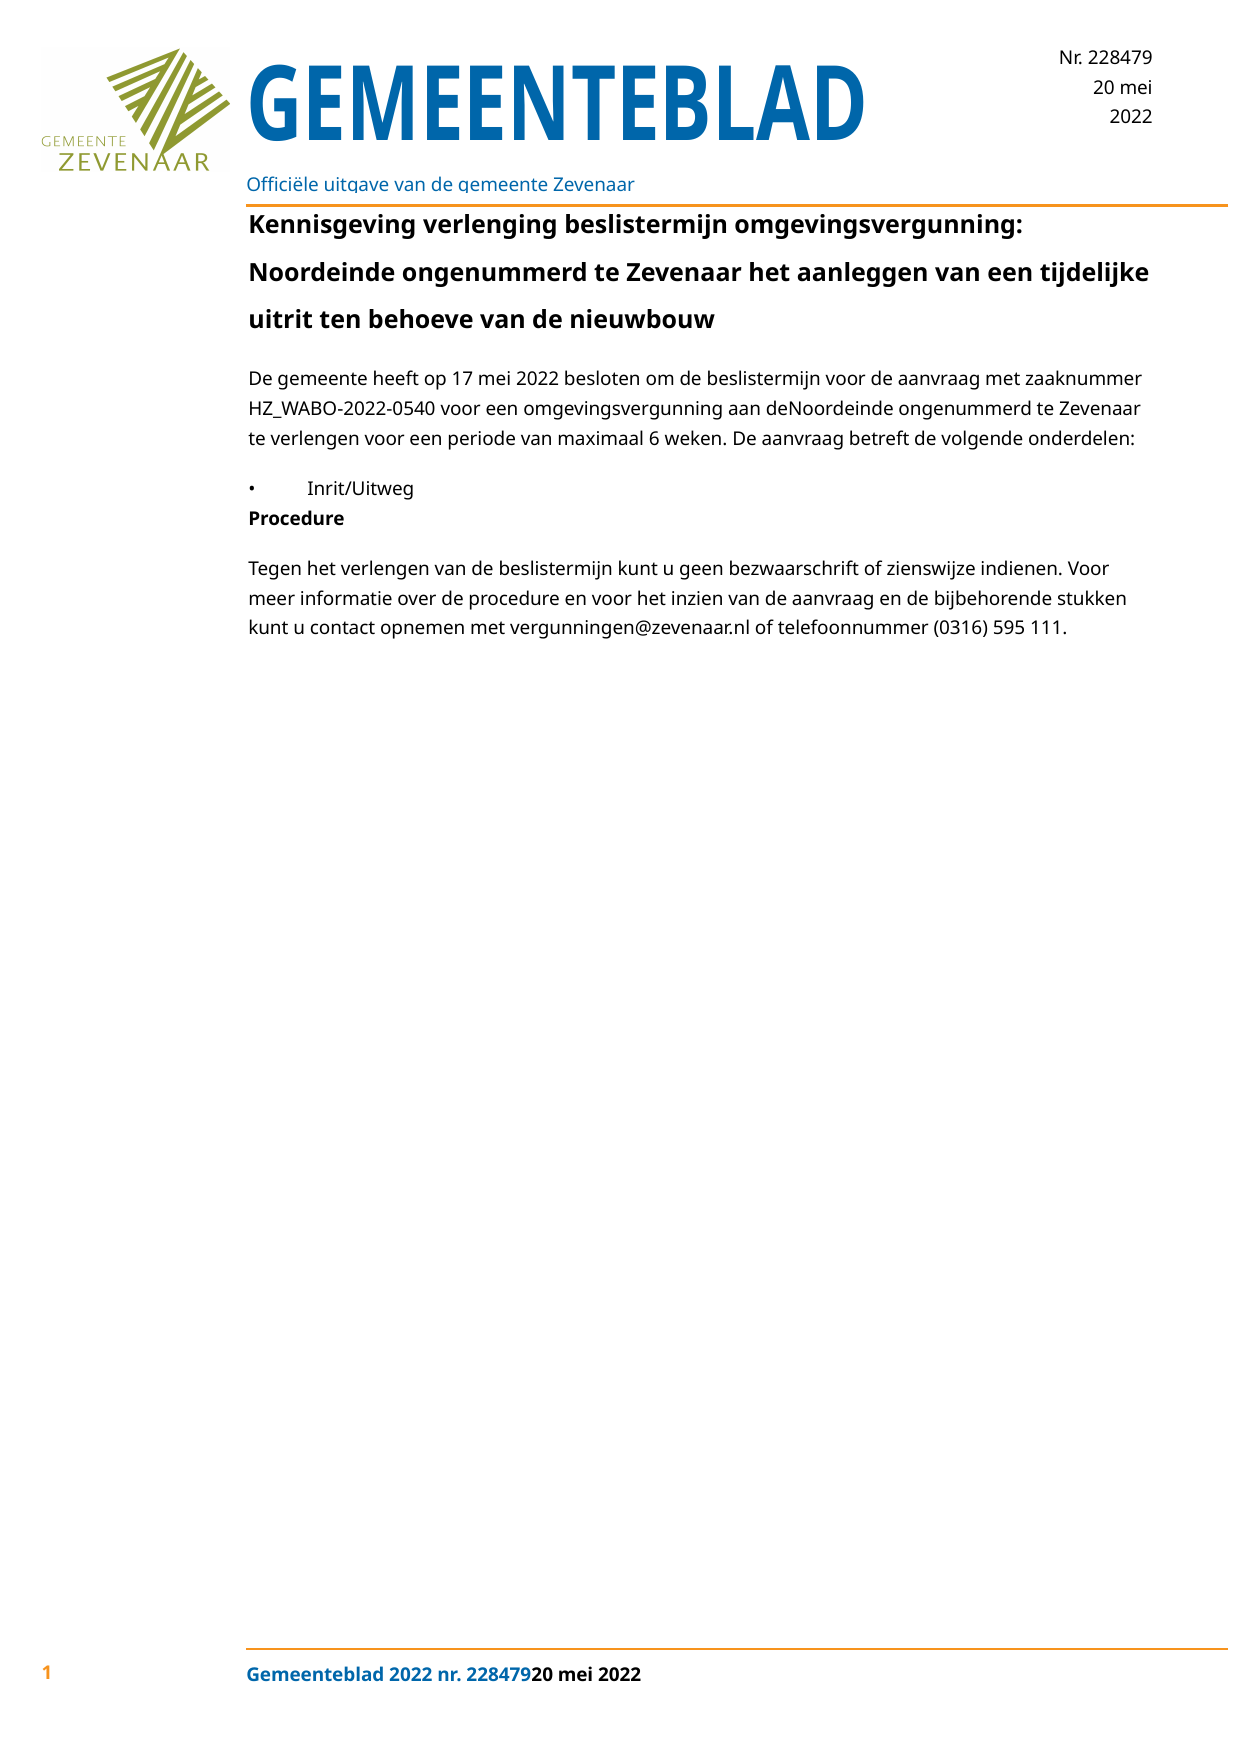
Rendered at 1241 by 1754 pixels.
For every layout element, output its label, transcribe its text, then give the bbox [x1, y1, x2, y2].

text Tegen het verlengen van de beslistermijn kunt u geen bezwaarschrift of zienswijze indienen. Voor meer informatie over de procedure en voor het inzien van de aanvraag en de bijbehorende stukken kunt u contact opnemen met vergunningen@zevenaar.nl of telefoonnummer (0316) 595 111. [248, 555, 1152, 640]
text De gemeente heeft op 17 mei 2022 besloten om de beslistermijn voor de aanvraag met zaaknummer HZ_WABO-2022-0540 voor een omgevingsvergunning aan deNoordeinde ongenummerd te Zevenaar te verlengen voor een periode van maximaal 6 weken. De aanvraag betreft de volgende onderdelen: [248, 366, 1152, 450]
text Kennisgeving verlenging beslistermijn omgevingsvergunning: Noordeinde ongenummerd te Zevenaar het aanleggen van een tijdelijke uitrit ten behoeve van de nieuwbouw [248, 207, 1152, 336]
picture [41, 47, 231, 172]
text Procedure [248, 505, 1152, 530]
list Inrit/Uitweg [248, 475, 1152, 501]
